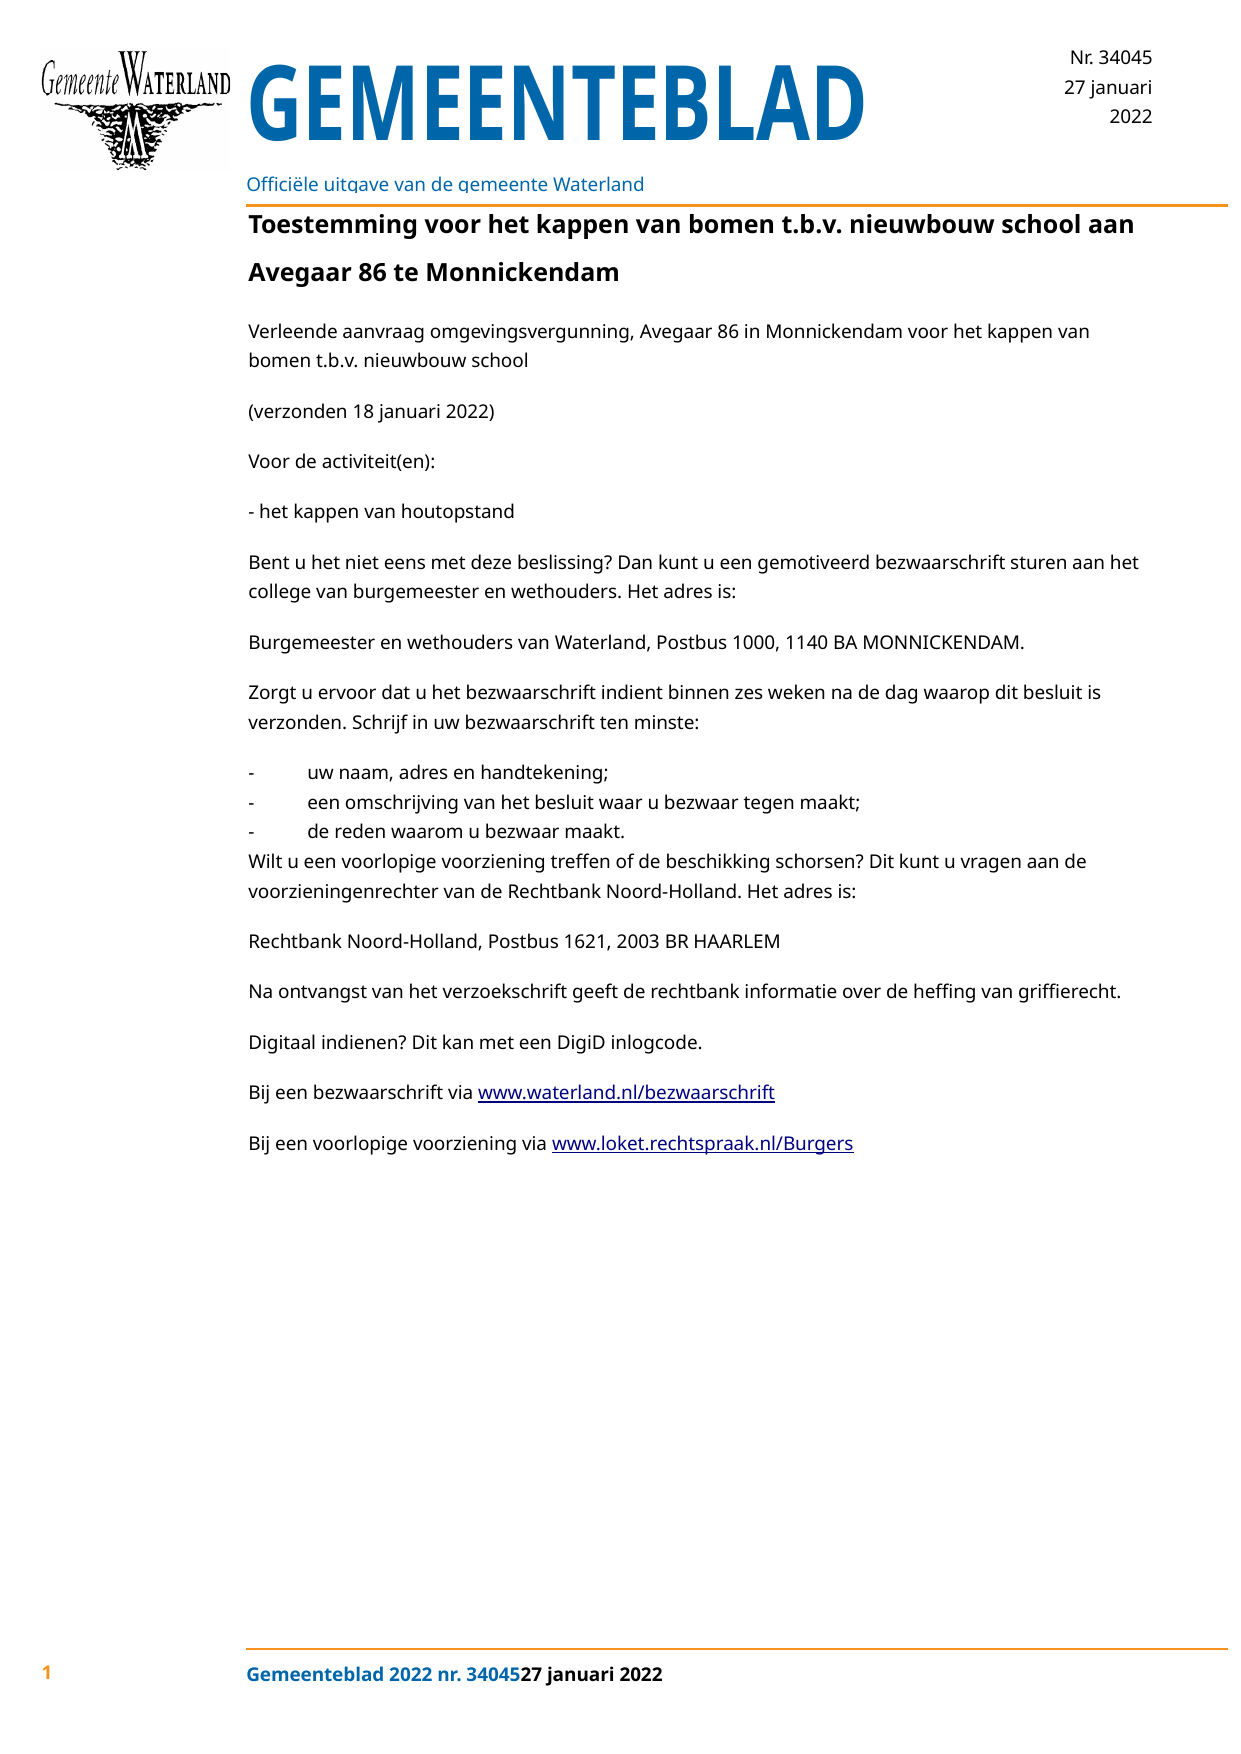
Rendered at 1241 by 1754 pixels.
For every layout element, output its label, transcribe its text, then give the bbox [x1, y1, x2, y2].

picture [41, 47, 231, 172]
text Wilt u een voorlopige voorziening treffen of de beschikking schorsen? Dit kunt u vragen aan de voorzieningenrechter van de Rechtbank Noord-Holland. Het adres is: [248, 848, 1152, 904]
text Rechtbank Noord-Holland, Postbus 1621, 2003 BR HAARLEM [248, 928, 1152, 954]
list de reden waarom u bezwaar maakt. [248, 819, 1152, 844]
text Digitaal indienen? Dit kan met een DigiD inlogcode. [248, 1029, 1152, 1055]
text Toestemming voor het kappen van bomen t.b.v. nieuwbouw school aan Avegaar 86 te Monnickendam [248, 207, 1152, 288]
list uw naam, adres en handtekening; [248, 759, 1152, 785]
text Bij een voorlopige voorziening via www.loket.rechtspraak.nl/Burgers [248, 1130, 1152, 1156]
list een omschrijving van het besluit waar u bezwaar tegen maakt; [248, 789, 1152, 815]
text Bent u het niet eens met deze beslissing? Dan kunt u een gemotiveerd bezwaarschrift sturen aan het college van burgemeester en wethouders. Het adres is: [248, 549, 1152, 604]
text Na ontvangst van het verzoekschrift geeft de rechtbank informatie over de heffing van griffierecht. [248, 979, 1152, 1004]
text Zorgt u ervoor dat u het bezwaarschrift indient binnen zes weken na de dag waarop dit besluit is verzonden. Schrijf in uw bezwaarschrift ten minste: [248, 679, 1152, 735]
text Voor de activiteit(en): [248, 448, 1152, 474]
text - het kappen van houtopstand [248, 499, 1152, 524]
text Verleende aanvraag omgevingsvergunning, Avegaar 86 in Monnickendam voor het kappen van bomen t.b.v. nieuwbouw school [248, 318, 1152, 373]
text (verzonden 18 januari 2022) [248, 398, 1152, 424]
text Burgemeester en wethouders van Waterland, Postbus 1000, 1140 BA MONNICKENDAM. [248, 629, 1152, 655]
text Bij een bezwaarschrift via www.waterland.nl/bezwaarschrift [248, 1079, 1152, 1105]
